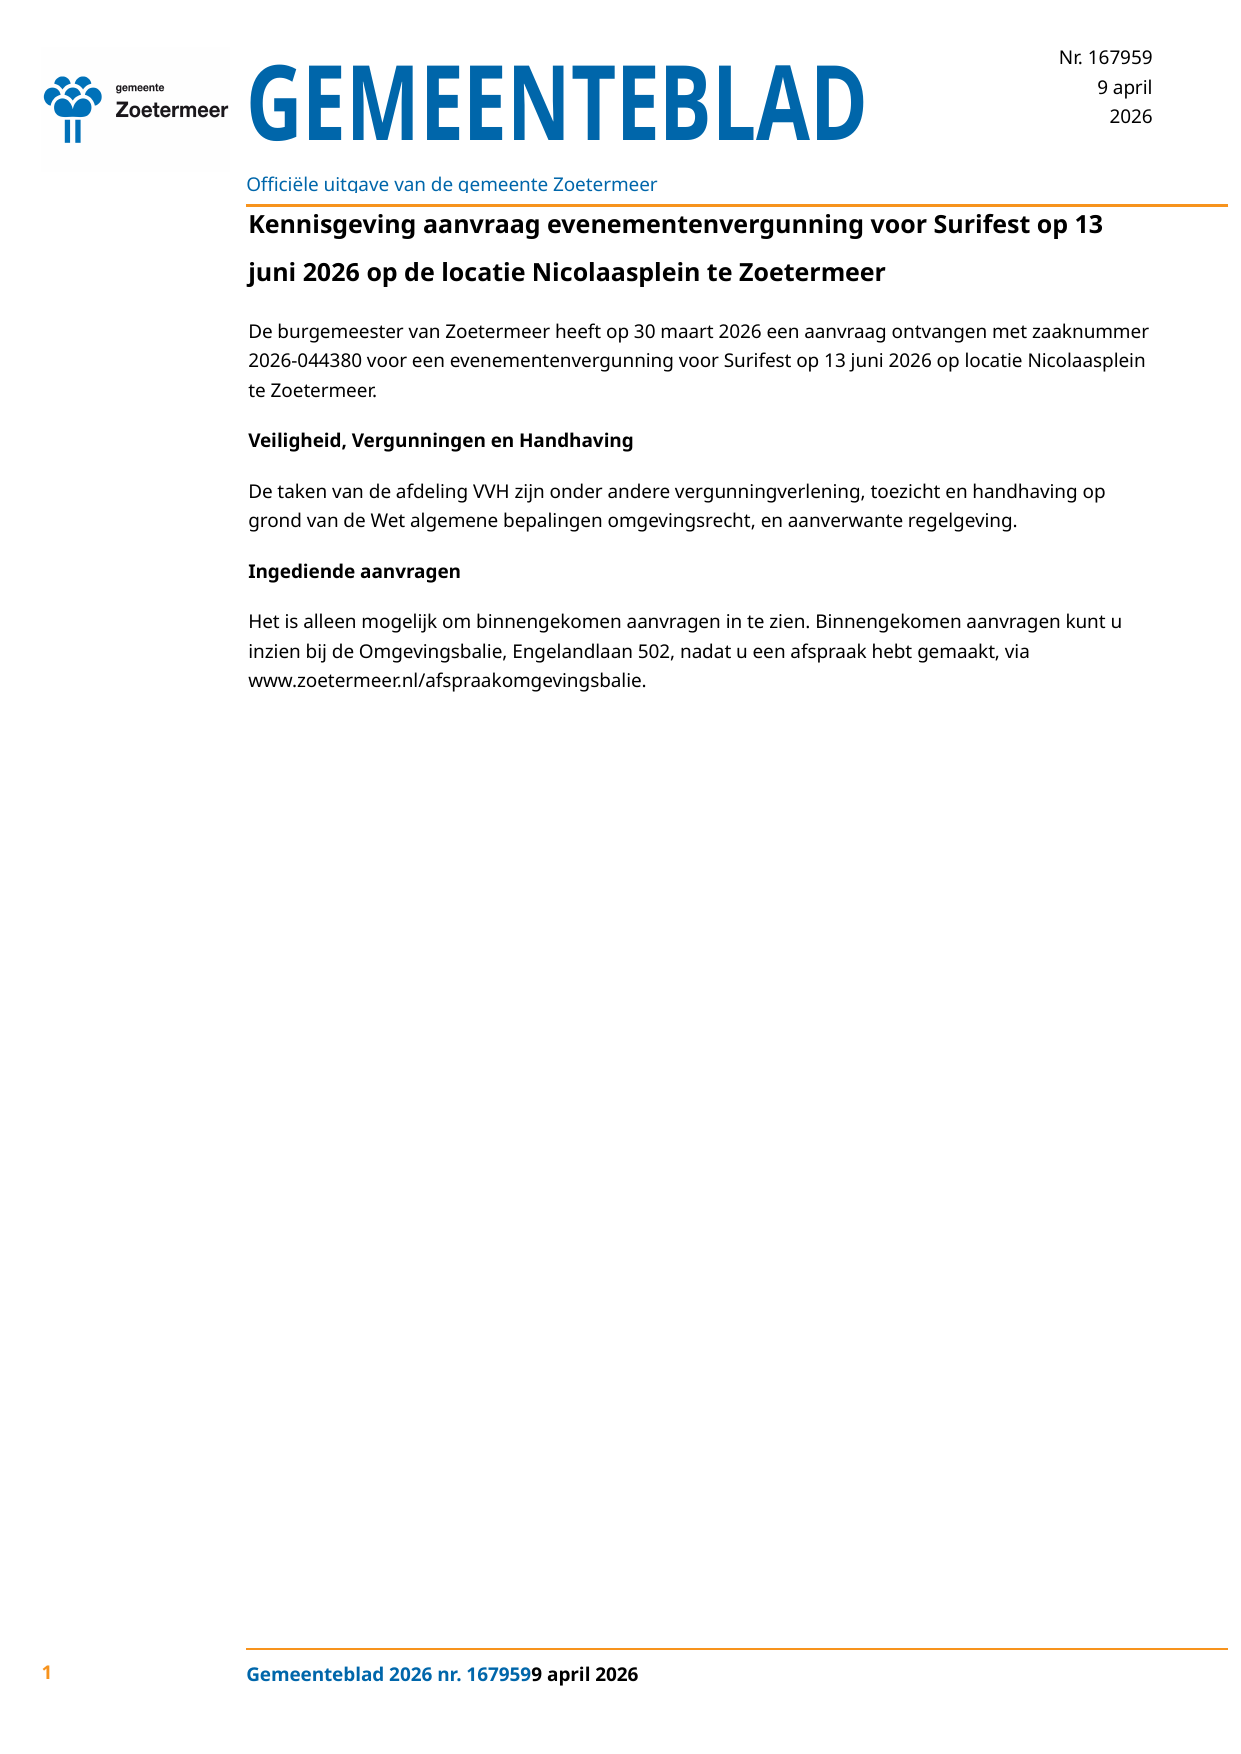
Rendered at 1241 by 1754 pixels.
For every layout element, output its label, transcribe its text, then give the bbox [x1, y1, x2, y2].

text De taken van de afdeling VVH zijn onder andere vergunningverlening, toezicht en handhaving op grond van de Wet algemene bepalingen omgevingsrecht, en aanverwante regelgeving. [248, 478, 1152, 533]
text Het is alleen mogelijk om binnengekomen aanvragen in te zien. Binnengekomen aanvragen kunt u inzien bij de Omgevingsbalie, Engelandlaan 502, nadat u een afspraak hebt gemaakt, via www.zoetermeer.nl/afspraakomgevingsbalie. [248, 608, 1152, 693]
text Kennisgeving aanvraag evenementenvergunning voor Surifest op 13 juni 2026 op de locatie Nicolaasplein te Zoetermeer [248, 207, 1152, 288]
text De burgemeester van Zoetermeer heeft op 30 maart 2026 een aanvraag ontvangen met zaaknummer 2026-044380 voor een evenementenvergunning voor Surifest op 13 juni 2026 op locatie Nicolaasplein te Zoetermeer. [248, 318, 1152, 403]
text Ingediende aanvragen [248, 558, 1152, 584]
picture [41, 47, 231, 172]
text Veiligheid, Vergunningen en Handhaving [248, 427, 1152, 453]
